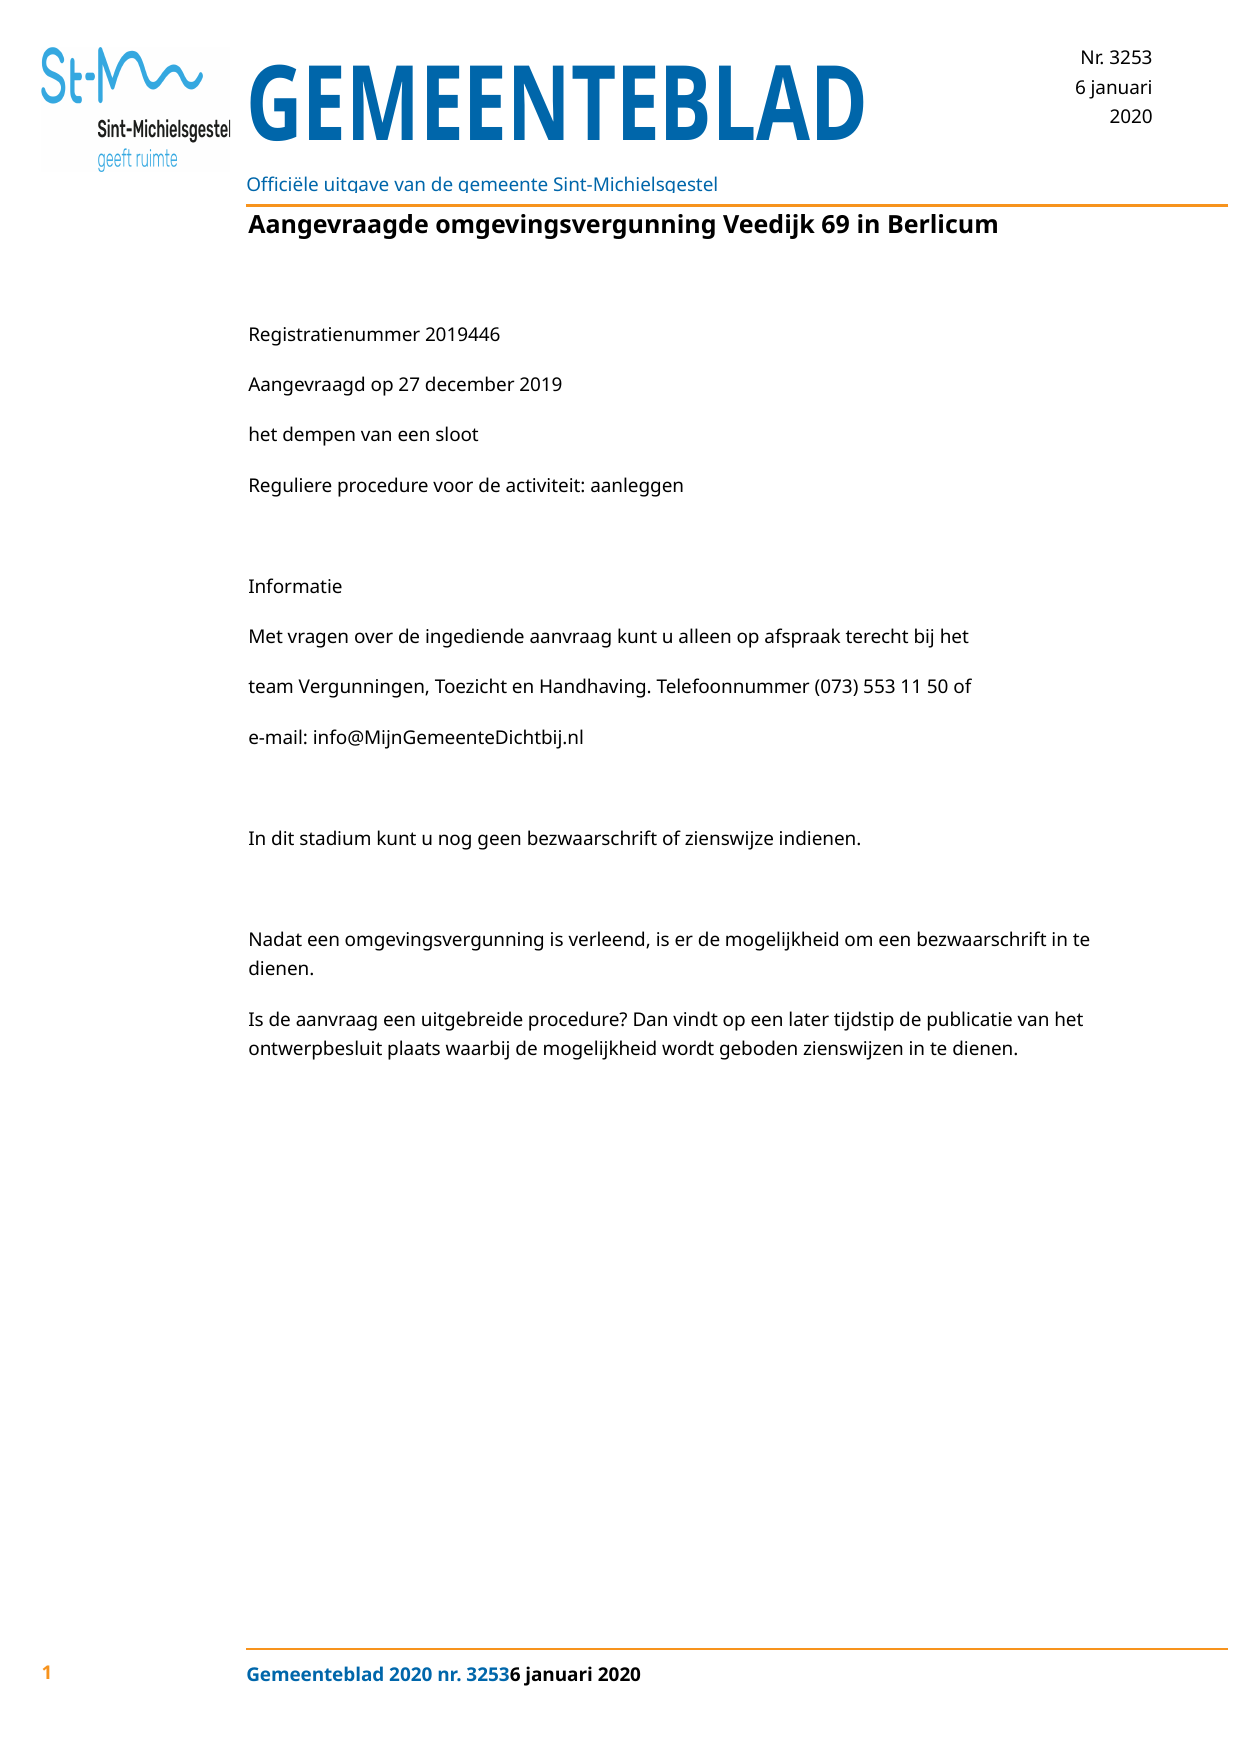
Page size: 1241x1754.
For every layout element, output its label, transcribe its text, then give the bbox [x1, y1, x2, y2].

text Met vragen over de ingediende aanvraag kunt u alleen op afspraak terecht bij het [248, 623, 1152, 649]
text Registratienummer 2019446 [248, 321, 1152, 346]
text Aangevraagde omgevingsvergunning Veedijk 69 in Berlicum [248, 207, 1152, 241]
text Nadat een omgevingsvergunning is verleend, is er de mogelijkheid om een bezwaarschrift in te dienen. [248, 926, 1152, 981]
picture [41, 47, 231, 172]
text Is de aanvraag een uitgebreide procedure? Dan vindt op een later tijdstip de publicatie van het ontwerpbesluit plaats waarbij de mogelijkheid wordt geboden zienswijzen in te dienen. [248, 1006, 1152, 1061]
text e-mail: info@MijnGemeenteDichtbij.nl [248, 724, 1152, 750]
text Informatie [248, 573, 1152, 598]
text team Vergunningen, Toezicht en Handhaving. Telefoonnummer (073) 553 11 50 of [248, 674, 1152, 699]
text Reguliere procedure voor de activiteit: aanleggen [248, 472, 1152, 498]
text het dempen van een sloot [248, 422, 1152, 447]
text Aangevraagd op 27 december 2019 [248, 371, 1152, 397]
text In dit stadium kunt u nog geen bezwaarschrift of zienswijze indienen. [248, 825, 1152, 851]
